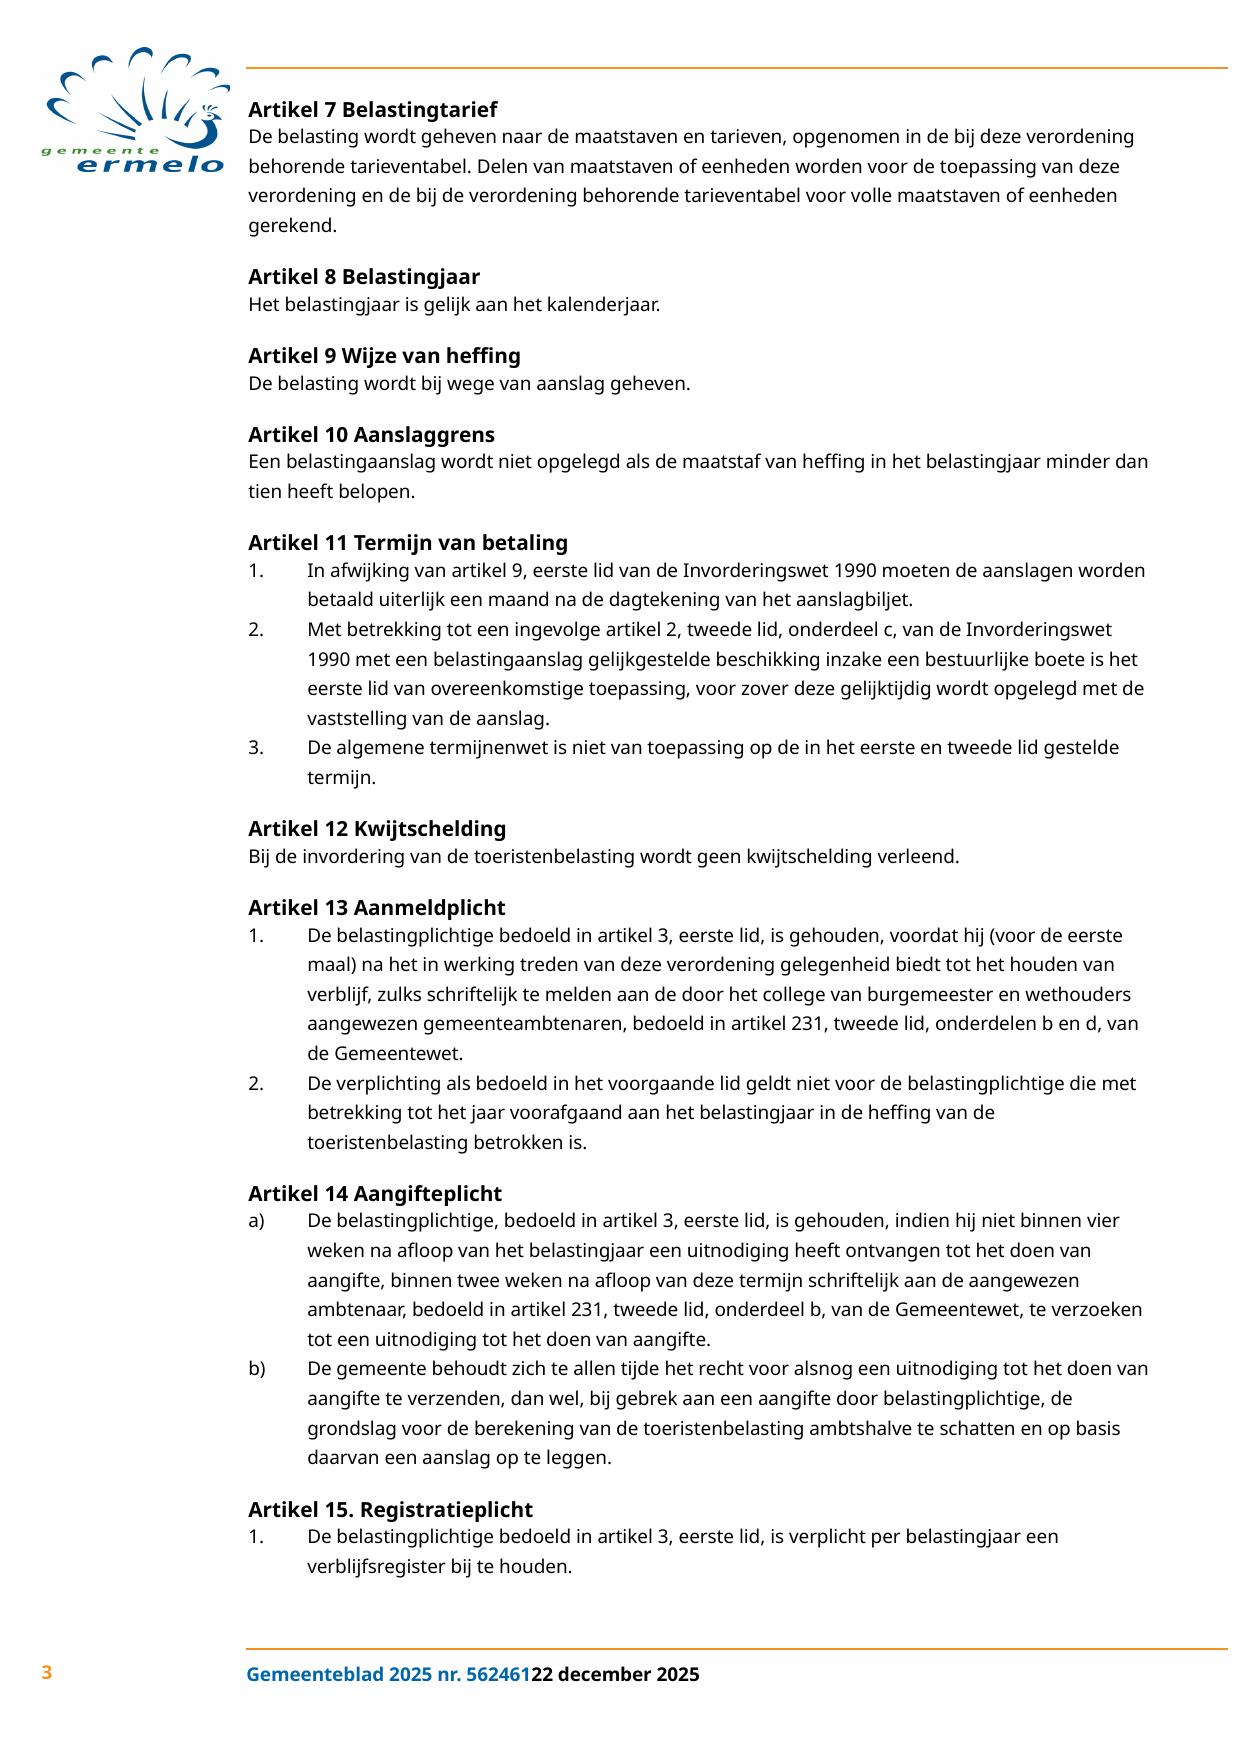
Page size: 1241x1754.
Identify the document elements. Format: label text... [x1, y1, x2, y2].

list De verplichting als bedoeld in het voorgaande lid geldt niet voor de belastingplichtige die met betrekking tot het jaar voorafgaand aan het belastingjaar in de heffing van de toeristenbelasting betrokken is. [248, 1070, 1152, 1154]
text Artikel 10 Aanslaggrens [248, 420, 1152, 448]
list In afwijking van artikel 9, eerste lid van de Invorderingswet 1990 moeten de aanslagen worden betaald uiterlijk een maand na de dagtekening van het aanslagbiljet. [248, 557, 1152, 612]
picture [41, 47, 231, 172]
text Artikel 14 Aangifteplicht [248, 1179, 1152, 1208]
text Het belastingjaar is gelijk aan het kalenderjaar. [248, 291, 1152, 317]
text De belasting wordt geheven naar de maatstaven en tarieven, opgenomen in de bij deze verordening behorende tarieventabel. Delen van maatstaven of eenheden worden voor de toepassing van deze verordening en de bij de verordening behorende tarieventabel voor volle maatstaven of eenheden gerekend. [248, 123, 1152, 238]
text Artikel 7 Belastingtarief [248, 95, 1152, 123]
list De belastingplichtige, bedoeld in artikel 3, eerste lid, is gehouden, indien hij niet binnen vier weken na afloop van het belastingjaar een uitnodiging heeft ontvangen tot het doen van aangifte, binnen twee weken na afloop van deze termijn schriftelijk aan de aangewezen ambtenaar, bedoeld in artikel 231, tweede lid, onderdeel b, van de Gemeentewet, te verzoeken tot een uitnodiging tot het doen van aangifte. [248, 1208, 1152, 1352]
text De belasting wordt bij wege van aanslag geheven. [248, 370, 1152, 395]
text Artikel 12 Kwijtschelding [248, 814, 1152, 843]
list De belastingplichtige bedoeld in artikel 3, eerste lid, is gehouden, voordat hij (voor de eerste maal) na het in werking treden van deze verordening gelegenheid biedt tot het houden van verblijf, zulks schriftelijk te melden aan de door het college van burgemeester en wethouders aangewezen gemeenteambtenaren, bedoeld in artikel 231, tweede lid, onderdelen b en d, van de Gemeentewet. [248, 922, 1152, 1066]
list Met betrekking tot een ingevolge artikel 2, tweede lid, onderdeel c, van de Invorderingswet 1990 met een belastingaanslag gelijkgestelde beschikking inzake een bestuurlijke boete is het eerste lid van overeenkomstige toepassing, voor zover deze gelijktijdig wordt opgelegd met de vaststelling van de aanslag. [248, 616, 1152, 731]
list De algemene termijnenwet is niet van toepassing op de in het eerste en tweede lid gestelde termijn. [248, 734, 1152, 790]
text Artikel 13 Aanmeldplicht [248, 893, 1152, 922]
text Artikel 9 Wijze van heffing [248, 341, 1152, 370]
text Artikel 11 Termijn van betaling [248, 528, 1152, 557]
list De gemeente behoudt zich te allen tijde het recht voor alsnog een uitnodiging tot het doen van aangifte te verzenden, dan wel, bij gebrek aan een aangifte door belastingplichtige, de grondslag voor de berekening van de toeristenbelasting ambtshalve te schatten en op basis daarvan een aanslag op te leggen. [248, 1356, 1152, 1470]
text Artikel 8 Belastingjaar [248, 262, 1152, 291]
text Artikel 15. Registratieplicht [248, 1495, 1152, 1523]
list De belastingplichtige bedoeld in artikel 3, eerste lid, is verplicht per belastingjaar een verblijfsregister bij te houden. [248, 1523, 1152, 1578]
text Een belastingaanslag wordt niet opgelegd als de maatstaf van heffing in het belastingjaar minder dan tien heeft belopen. [248, 448, 1152, 504]
text Bij de invordering van de toeristenbelasting wordt geen kwijtschelding verleend. [248, 843, 1152, 869]
